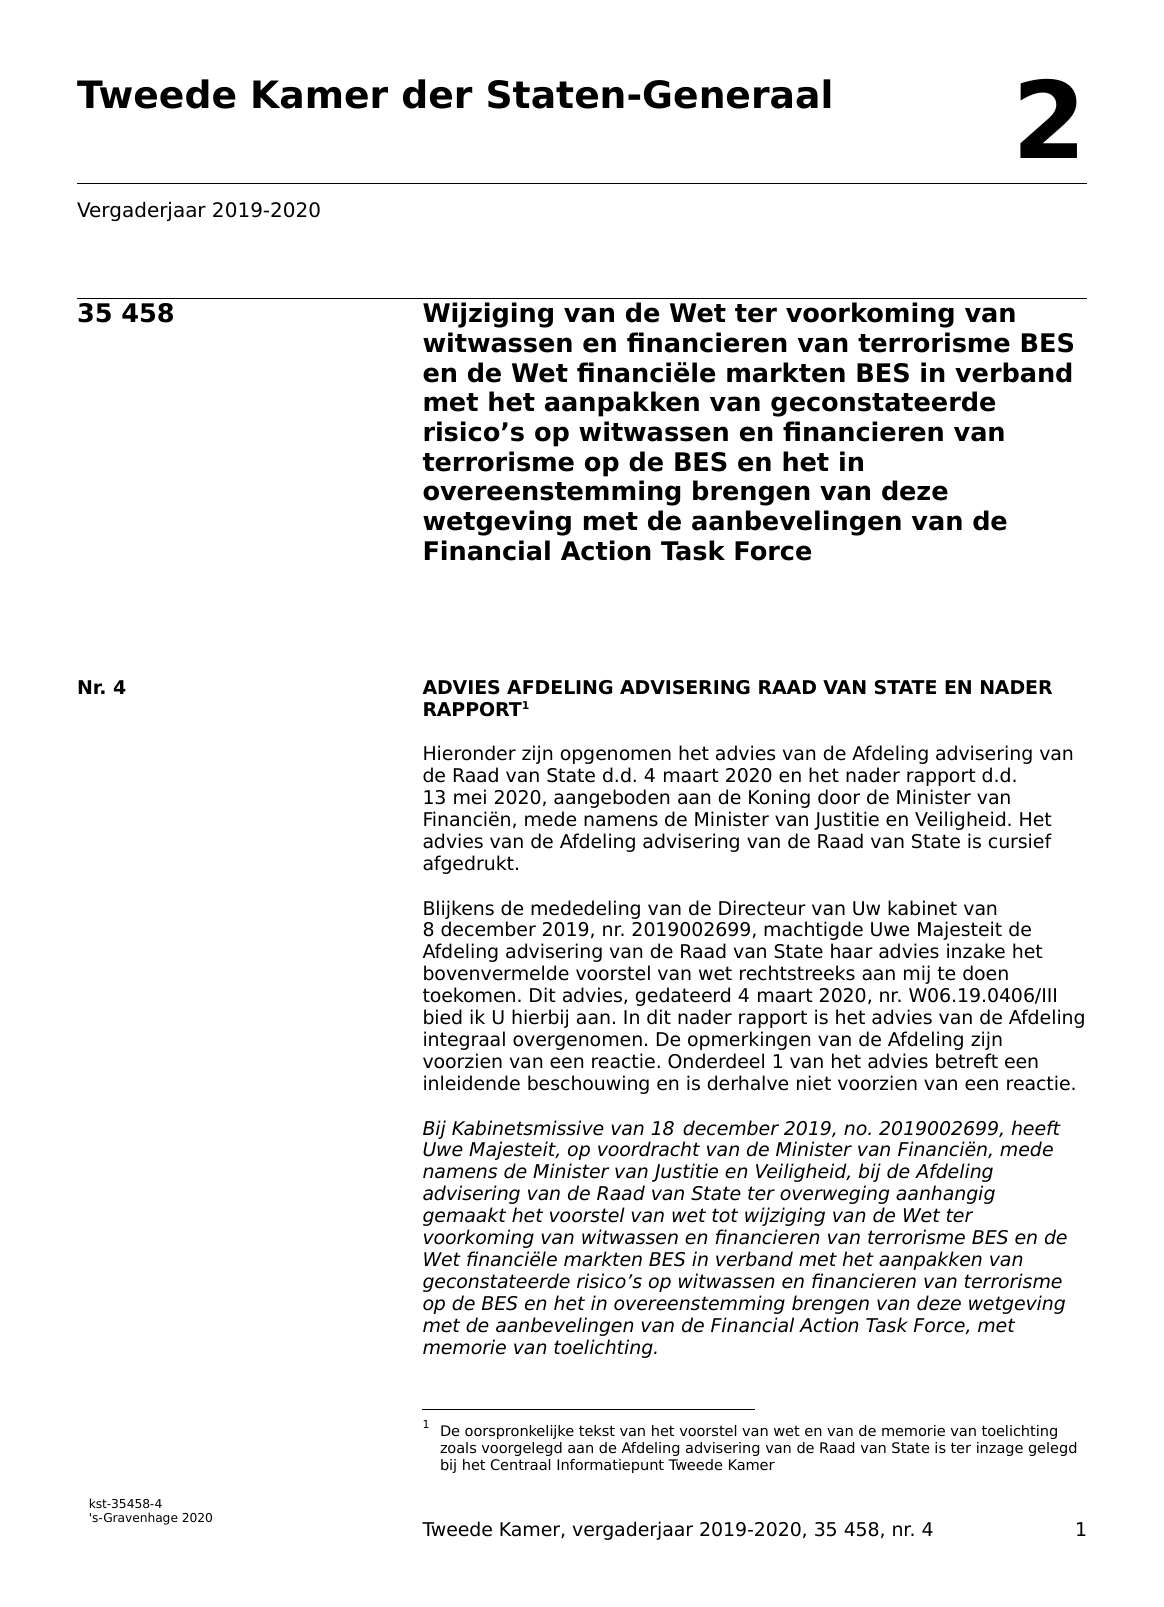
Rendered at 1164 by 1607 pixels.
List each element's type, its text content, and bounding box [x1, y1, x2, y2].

text Hieronder zijn opgenomen het advies van de Afdeling advisering van de Raad van State d.d. 4 maart 2020 en het nader rapport d.d. 13 mei 2020, aangeboden aan de Koning door de Minister van Financiën, mede namens de Minister van Justitie en Veiligheid. Het advies van de Afdeling advisering van de Raad van State is cursief afgedrukt. [422, 743, 1087, 875]
text Blijkens de mededeling van de Directeur van Uw kabinet van 8 december 2019, nr. 2019002699, machtigde Uwe Majesteit de Afdeling advisering van de Raad van State haar advies inzake het bovenvermelde voorstel van wet rechtstreeks aan mij te doen toekomen. Dit advies, gedateerd 4 maart 2020, nr. W06.19.0406/III bied ik U hierbij aan. In dit nader rapport is het advies van de Afdeling integraal overgenomen. De opmerkingen van de Afdeling zijn voorzien van een reactie. Onderdeel 1 van het advies betreft een inleidende beschouwing en is derhalve niet voorzien van een reactie. [422, 897, 1087, 1095]
text De oorspronkelijke tekst van het voorstel van wet en van de memorie van toelichting zoals voorgelegd aan de Afdeling advisering van de Raad van State is ter inzage gelegd bij het Centraal Informatiepunt Tweede Kamer [422, 1418, 1087, 1474]
table_header Tweede Kamer der Staten-Generaal [77, 59, 886, 183]
text kst-35458-4 [88, 1497, 323, 1511]
table_header 2 [886, 59, 1087, 183]
text Bij Kabinetsmissive van 18 december 2019, no. 2019002699, heeft Uwe Majesteit, op voordracht van de Minister van Financiën, mede namens de Minister van Justitie en Veiligheid, bij de Afdeling advisering van de Raad van State ter overweging aanhangig gemaakt het voorstel van wet tot wijziging van de Wet ter voorkoming van witwassen en financieren van terrorisme BES en de Wet financiële markten BES in verband met het aanpakken van geconstateerde risico’s op witwassen en financieren van terrorisme op de BES en het in overeenstemming brengen van deze wetgeving met de aanbevelingen van de Financial Action Task Force, met memorie van toelichting. [422, 1117, 1087, 1359]
subtitle 35 458 Wijziging van de Wet ter voorkoming van witwassen en financieren van terrorisme BES en de Wet financiële markten BES in verband met het aanpakken van geconstateerde risico’s op witwassen en financieren van terrorisme op de BES en het in overeenstemming brengen van deze wetgeving met de aanbevelingen van de Financial Action Task Force [77, 299, 1087, 566]
subtitle Nr. 4 ADVIES AFDELING ADVISERING RAAD VAN STATE EN NADER RAPPORT [77, 677, 1087, 721]
table_cell Vergaderjaar 2019-2020 [77, 184, 1087, 298]
text 's-Gravenhage 2020 [88, 1511, 323, 1525]
